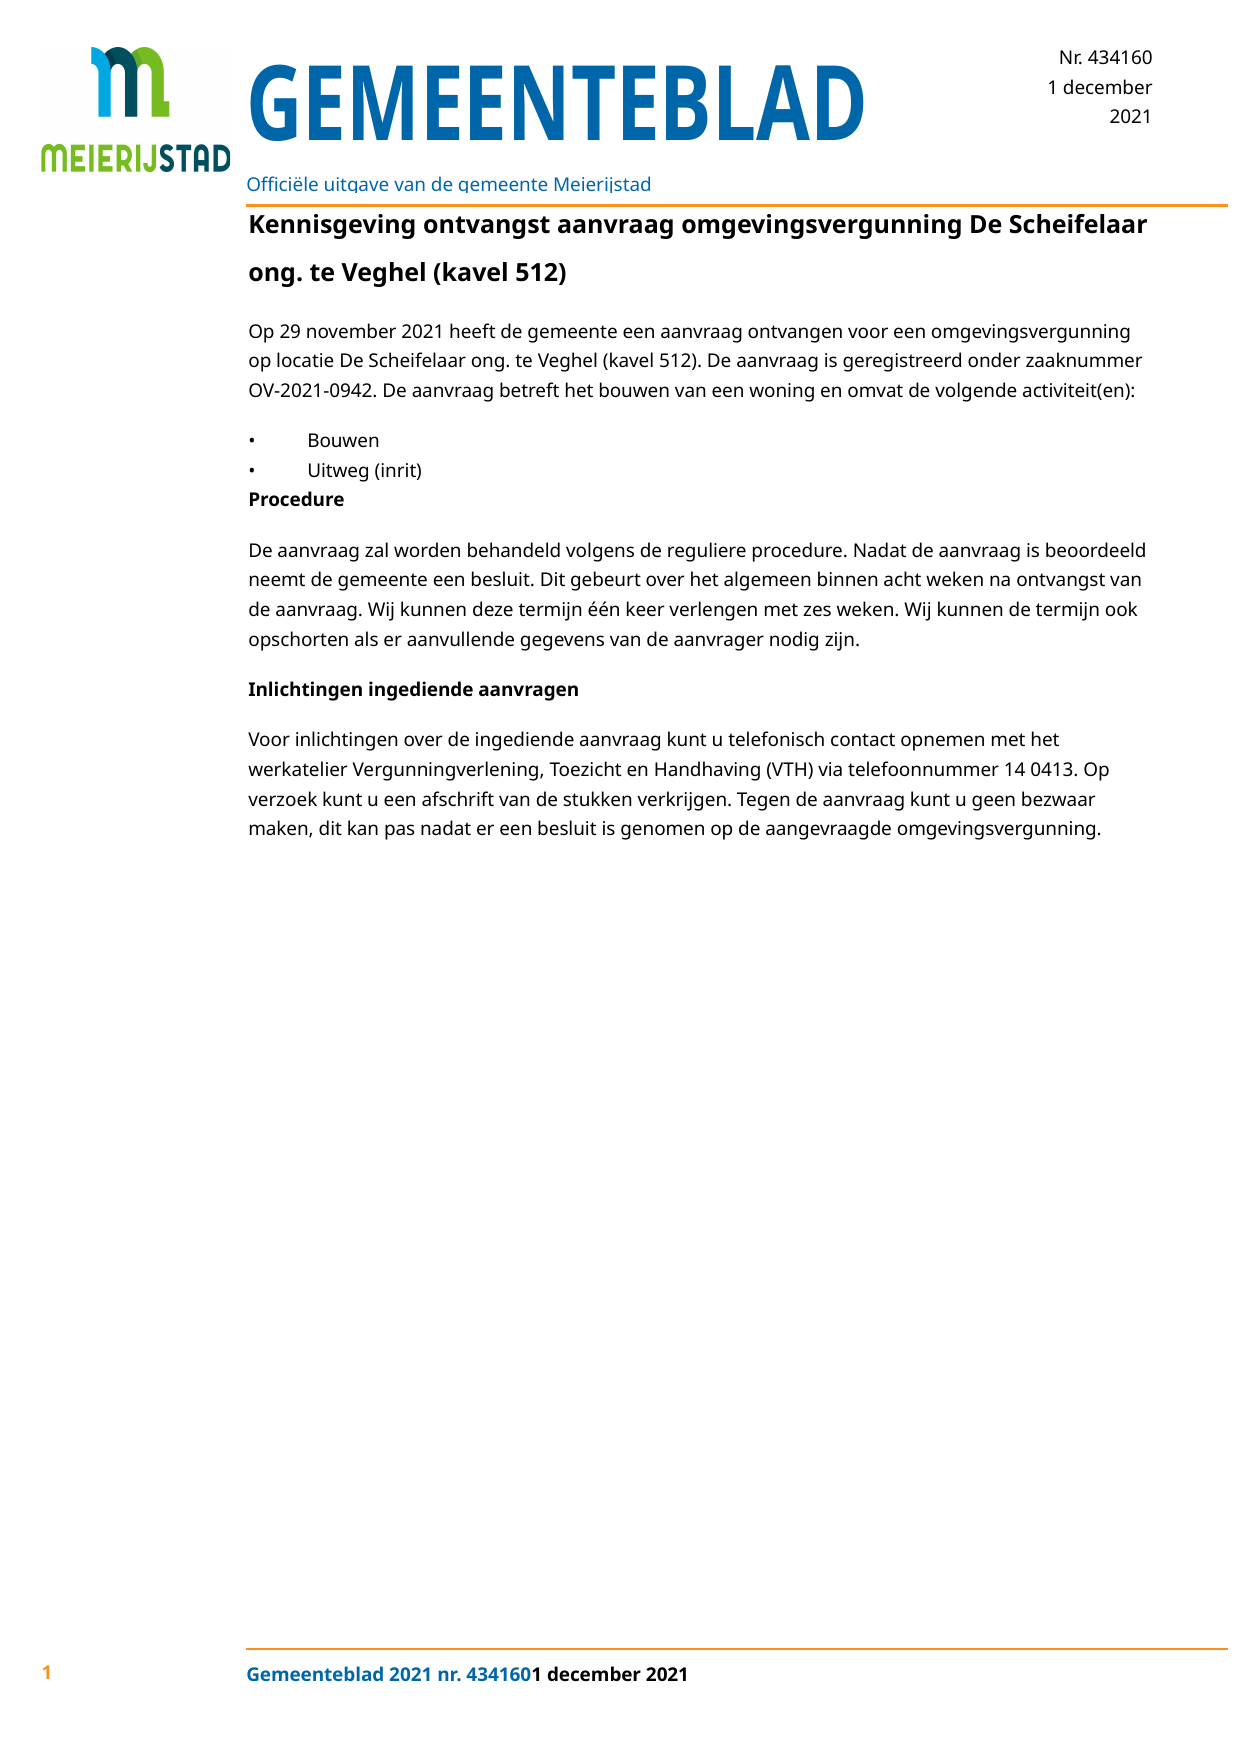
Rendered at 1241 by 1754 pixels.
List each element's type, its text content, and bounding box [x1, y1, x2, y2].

text Procedure [248, 487, 1152, 512]
text Inlichtingen ingediende aanvragen [248, 676, 1152, 702]
text Op 29 november 2021 heeft de gemeente een aanvraag ontvangen voor een omgevingsvergunning op locatie De Scheifelaar ong. te Veghel (kavel 512). De aanvraag is geregistreerd onder zaaknummer OV-2021-0942. De aanvraag betreft het bouwen van een woning en omvat de volgende activiteit(en): [248, 318, 1152, 403]
text Kennisgeving ontvangst aanvraag omgevingsvergunning De Scheifelaar ong. te Veghel (kavel 512) [248, 207, 1152, 288]
list Uitweg (inrit) [248, 457, 1152, 483]
text Voor inlichtingen over de ingediende aanvraag kunt u telefonisch contact opnemen met het werkatelier Vergunningverlening, Toezicht en Handhaving (VTH) via telefoonnummer 14 0413. Op verzoek kunt u een afschrift van de stukken verkrijgen. Tegen de aanvraag kunt u geen bezwaar maken, dit kan pas nadat er een besluit is genomen op de aangevraagde omgevingsvergunning. [248, 727, 1152, 841]
picture [41, 47, 231, 172]
text De aanvraag zal worden behandeld volgens de reguliere procedure. Nadat de aanvraag is beoordeeld neemt de gemeente een besluit. Dit gebeurt over het algemeen binnen acht weken na ontvangst van de aanvraag. Wij kunnen deze termijn één keer verlengen met zes weken. Wij kunnen de termijn ook opschorten als er aanvullende gegevens van de aanvrager nodig zijn. [248, 537, 1152, 652]
list Bouwen [248, 427, 1152, 453]
